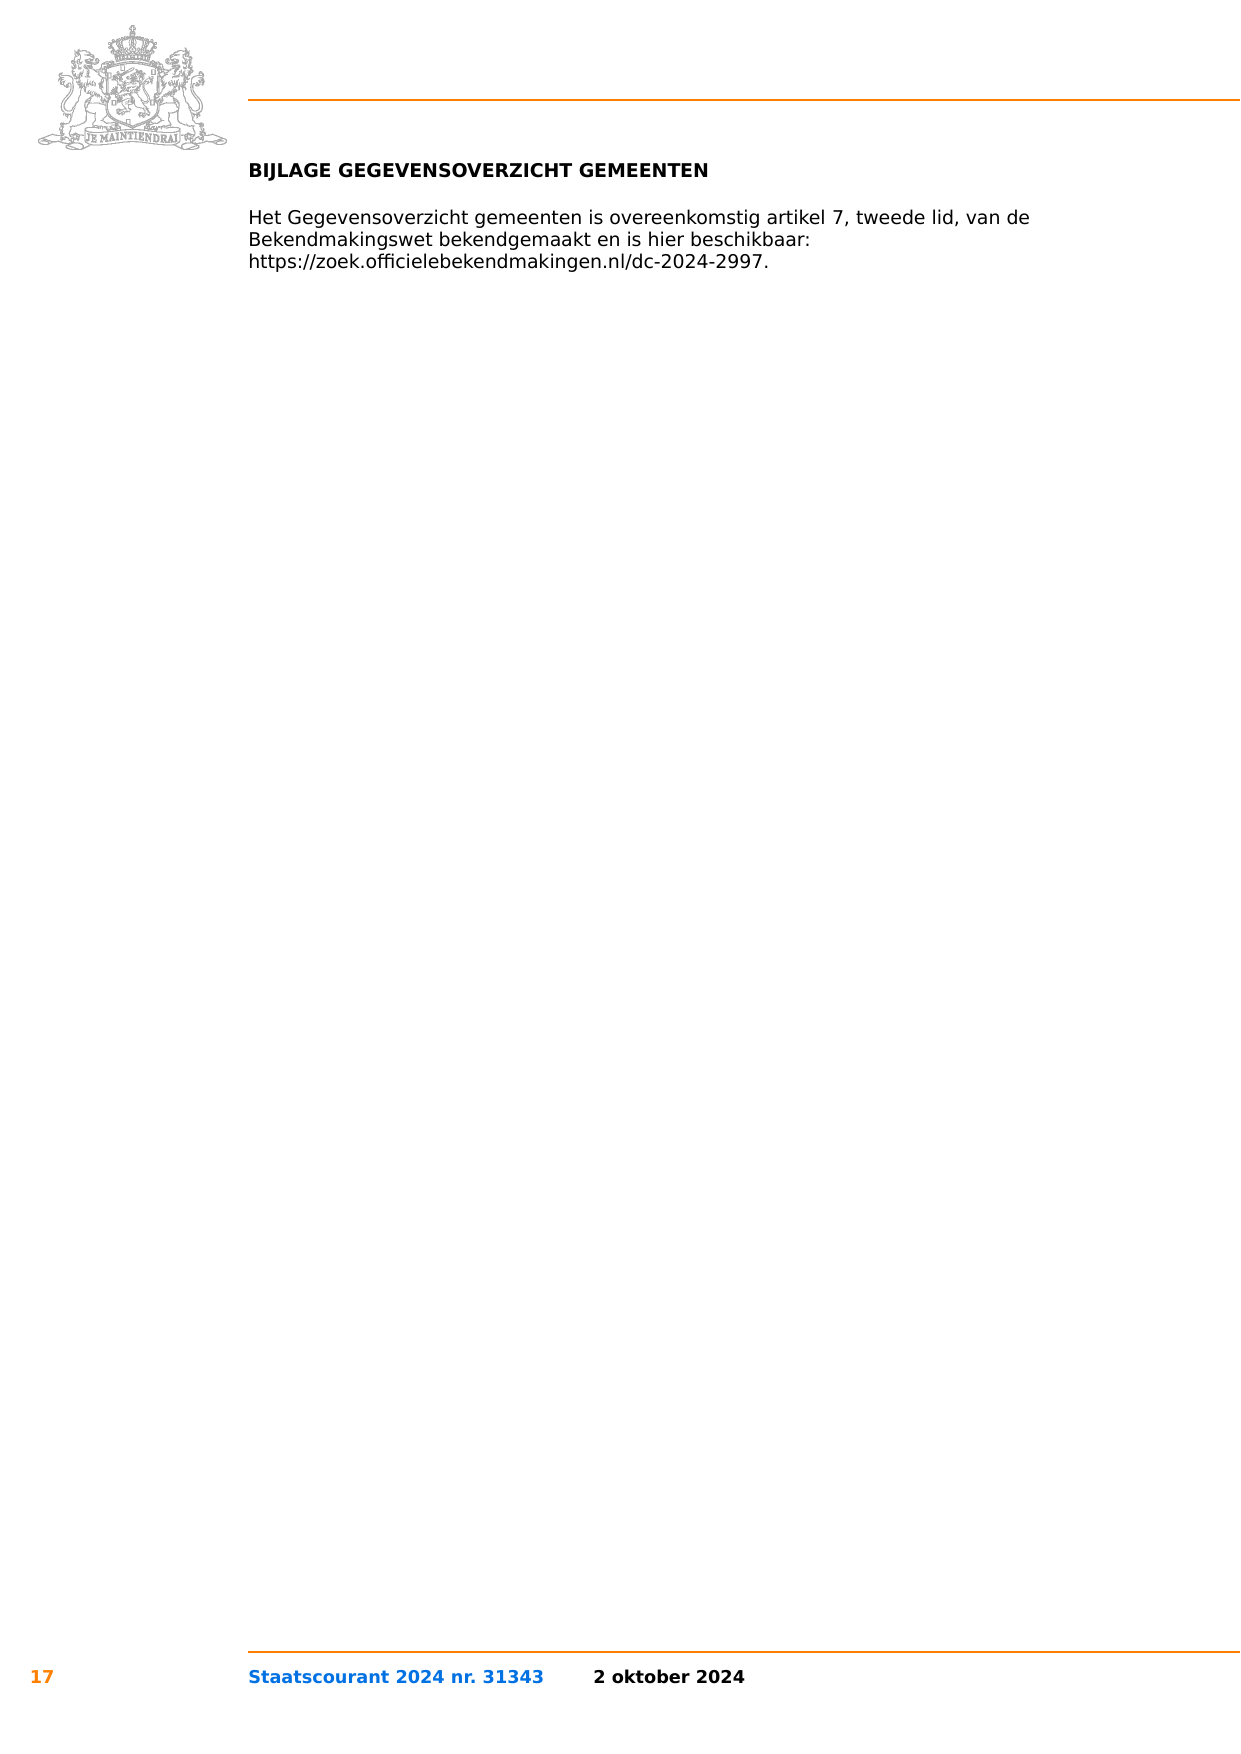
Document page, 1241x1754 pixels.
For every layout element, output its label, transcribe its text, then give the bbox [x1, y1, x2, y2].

subtitle BIJLAGE GEGEVENSOVERZICHT GEMEENTEN [248, 160, 1163, 182]
text Het Gegevensoverzicht gemeenten is overeenkomstig artikel 7, tweede lid, van de Bekendmakingswet bekendgemaakt en is hier beschikbaar: https://zoek.officielebekendmakingen.nl/dc-2024-2997. [248, 207, 1163, 273]
picture [38, 25, 227, 150]
